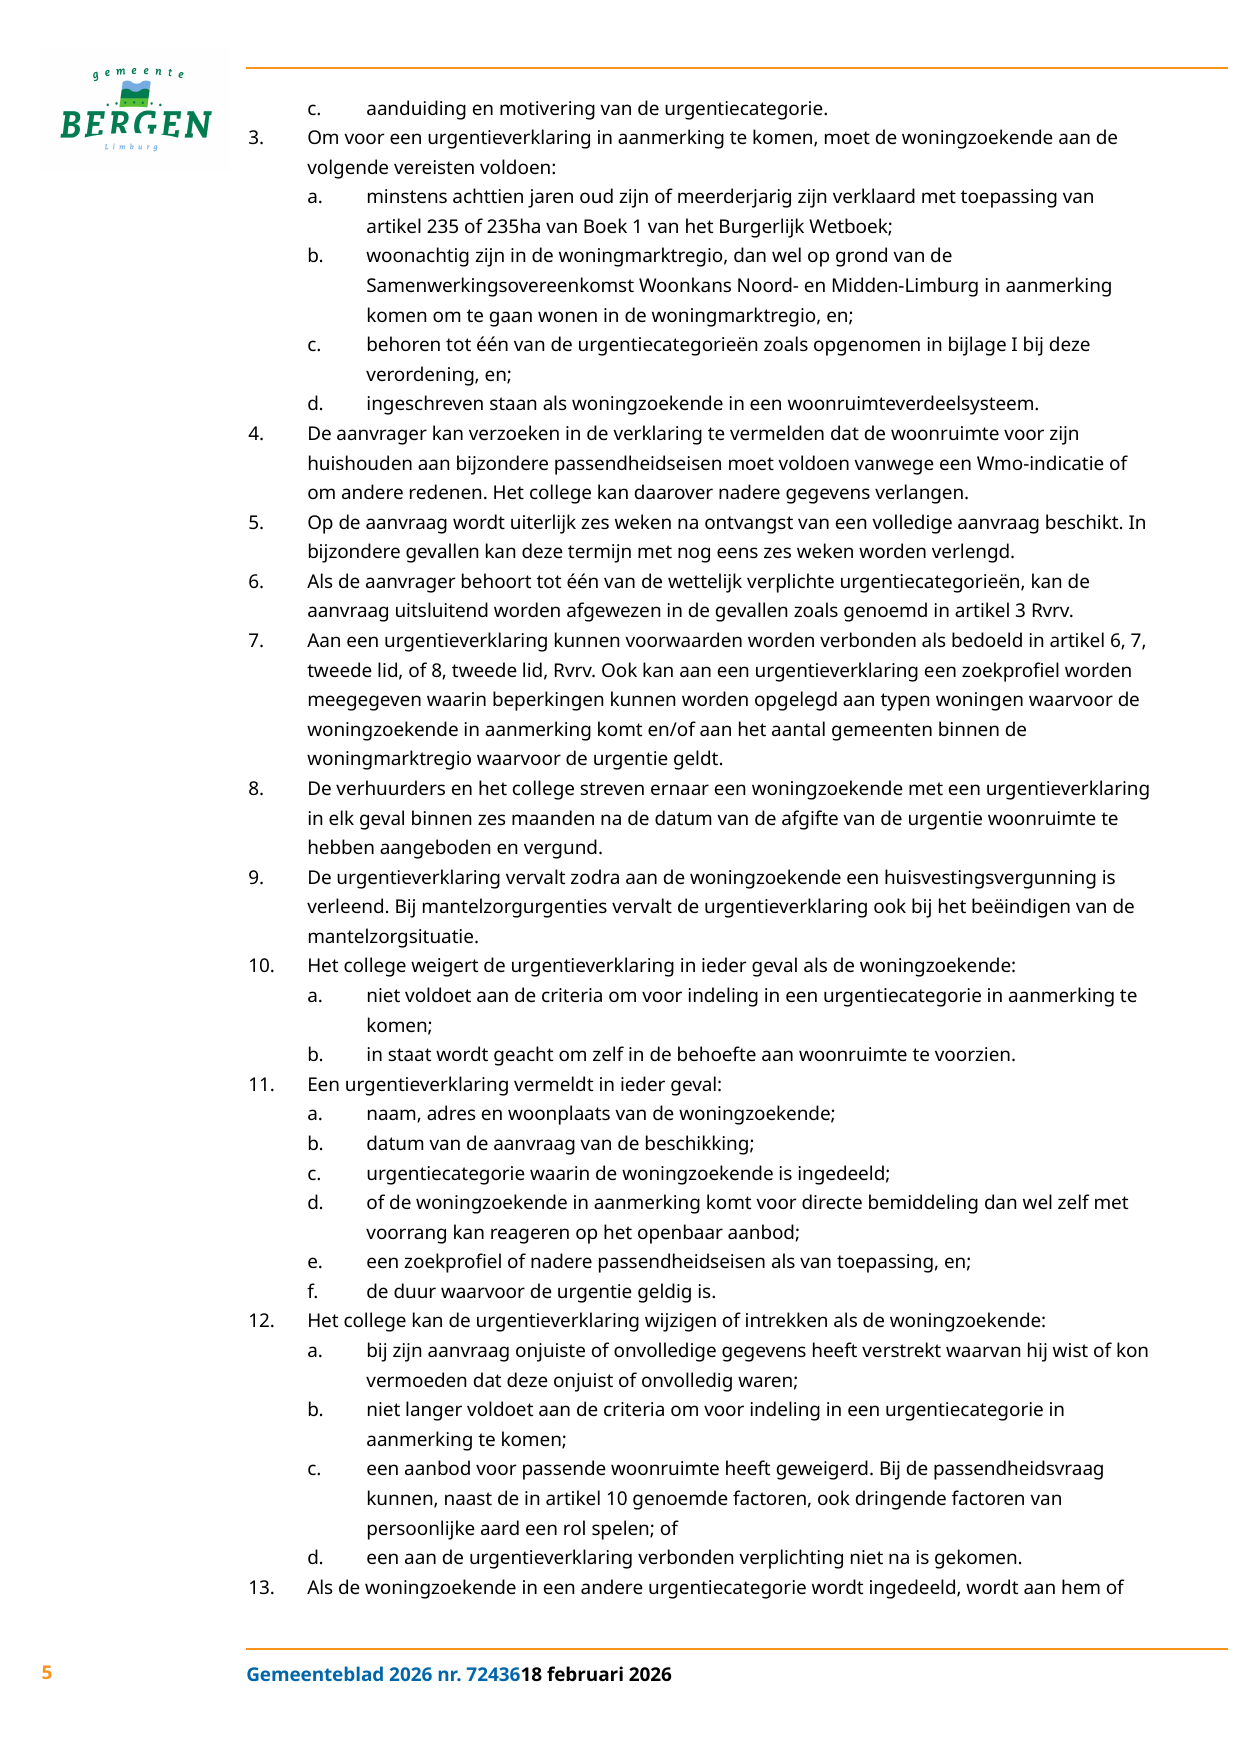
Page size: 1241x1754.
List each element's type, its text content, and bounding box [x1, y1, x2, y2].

list aanduiding en motivering van de urgentiecategorie. [307, 95, 1152, 121]
list De verhuurders en het college streven ernaar een woningzoekende met een urgentieverklaring in elk geval binnen zes maanden na de datum van de afgifte van de urgentie woonruimte te hebben aangeboden en vergund. [248, 775, 1152, 860]
list Op de aanvraag wordt uiterlijk zes weken na ontvangst van een volledige aanvraag beschikt. In bijzondere gevallen kan deze termijn met nog eens zes weken worden verlengd. [248, 509, 1152, 564]
list in staat wordt geacht om zelf in de behoefte aan woonruimte te voorzien. [307, 1041, 1152, 1067]
list Om voor een urgentieverklaring in aanmerking te komen, moet de woningzoekende aan de volgende vereisten voldoen: [248, 124, 1152, 180]
list ingeschreven staan als woningzoekende in een woonruimteverdeelsysteem. [307, 391, 1152, 416]
list een aanbod voor passende woonruimte heeft geweigerd. Bij de passendheidsvraag kunnen, naast de in artikel 10 genoemde factoren, ook dringende factoren van persoonlijke aard een rol spelen; of [307, 1456, 1152, 1541]
list woonachtig zijn in de woningmarktregio, dan wel op grond van de Samenwerkingsovereenkomst Woonkans Noord- en Midden-Limburg in aanmerking komen om te gaan wonen in de woningmarktregio, en; [307, 243, 1152, 328]
list De aanvrager kan verzoeken in de verklaring te vermelden dat de woonruimte voor zijn huishouden aan bijzondere passendheidseisen moet voldoen vanwege een Wmo-indicatie of om andere redenen. Het college kan daarover nadere gegevens verlangen. [248, 420, 1152, 505]
list datum van de aanvraag van de beschikking; [307, 1130, 1152, 1156]
list urgentiecategorie waarin de woningzoekende is ingedeeld; [307, 1160, 1152, 1186]
list Aan een urgentieverklaring kunnen voorwaarden worden verbonden als bedoeld in artikel 6, 7, tweede lid, of 8, tweede lid, Rvrv. Ook kan aan een urgentieverklaring een zoekprofiel worden meegegeven waarin beperkingen kunnen worden opgelegd aan typen woningen waarvoor de woningzoekende in aanmerking komt en/of aan het aantal gemeenten binnen de woningmarktregio waarvoor de urgentie geldt. [248, 627, 1152, 771]
list niet voldoet aan de criteria om voor indeling in een urgentiecategorie in aanmerking te komen; [307, 982, 1152, 1038]
list een zoekprofiel of nadere passendheidseisen als van toepassing, en; [307, 1248, 1152, 1274]
list Het college weigert de urgentieverklaring in ieder geval als de woningzoekende: [248, 953, 1152, 978]
list de duur waarvoor de urgentie geldig is. [307, 1278, 1152, 1304]
list Als de aanvrager behoort tot één van de wettelijk verplichte urgentiecategorieën, kan de aanvraag uitsluitend worden afgewezen in de gevallen zoals genoemd in artikel 3 Rvrv. [248, 568, 1152, 623]
picture [41, 47, 231, 172]
list naam, adres en woonplaats van de woningzoekende; [307, 1101, 1152, 1126]
list bij zijn aanvraag onjuiste of onvolledige gegevens heeft verstrekt waarvan hij wist of kon vermoeden dat deze onjuist of onvolledig waren; [307, 1337, 1152, 1393]
list minstens achttien jaren oud zijn of meerderjarig zijn verklaard met toepassing van artikel 235 of 235ha van Boek 1 van het Burgerlijk Wetboek; [307, 183, 1152, 239]
list of de woningzoekende in aanmerking komt voor directe bemiddeling dan wel zelf met voorrang kan reageren op het openbaar aanbod; [307, 1189, 1152, 1245]
list behoren tot één van de urgentiecategorieën zoals opgenomen in bijlage I bij deze verordening, en; [307, 331, 1152, 387]
list Het college kan de urgentieverklaring wijzigen of intrekken als de woningzoekende: [248, 1308, 1152, 1333]
list Als de woningzoekende in een andere urgentiecategorie wordt ingedeeld, wordt aan hem of [248, 1574, 1152, 1600]
list niet langer voldoet aan de criteria om voor indeling in een urgentiecategorie in aanmerking te komen; [307, 1396, 1152, 1452]
list Een urgentieverklaring vermeldt in ieder geval: [248, 1071, 1152, 1097]
list een aan de urgentieverklaring verbonden verplichting niet na is gekomen. [307, 1544, 1152, 1570]
list De urgentieverklaring vervalt zodra aan de woningzoekende een huisvestingsvergunning is verleend. Bij mantelzorgurgenties vervalt de urgentieverklaring ook bij het beëindigen van de mantelzorgsituatie. [248, 864, 1152, 949]
